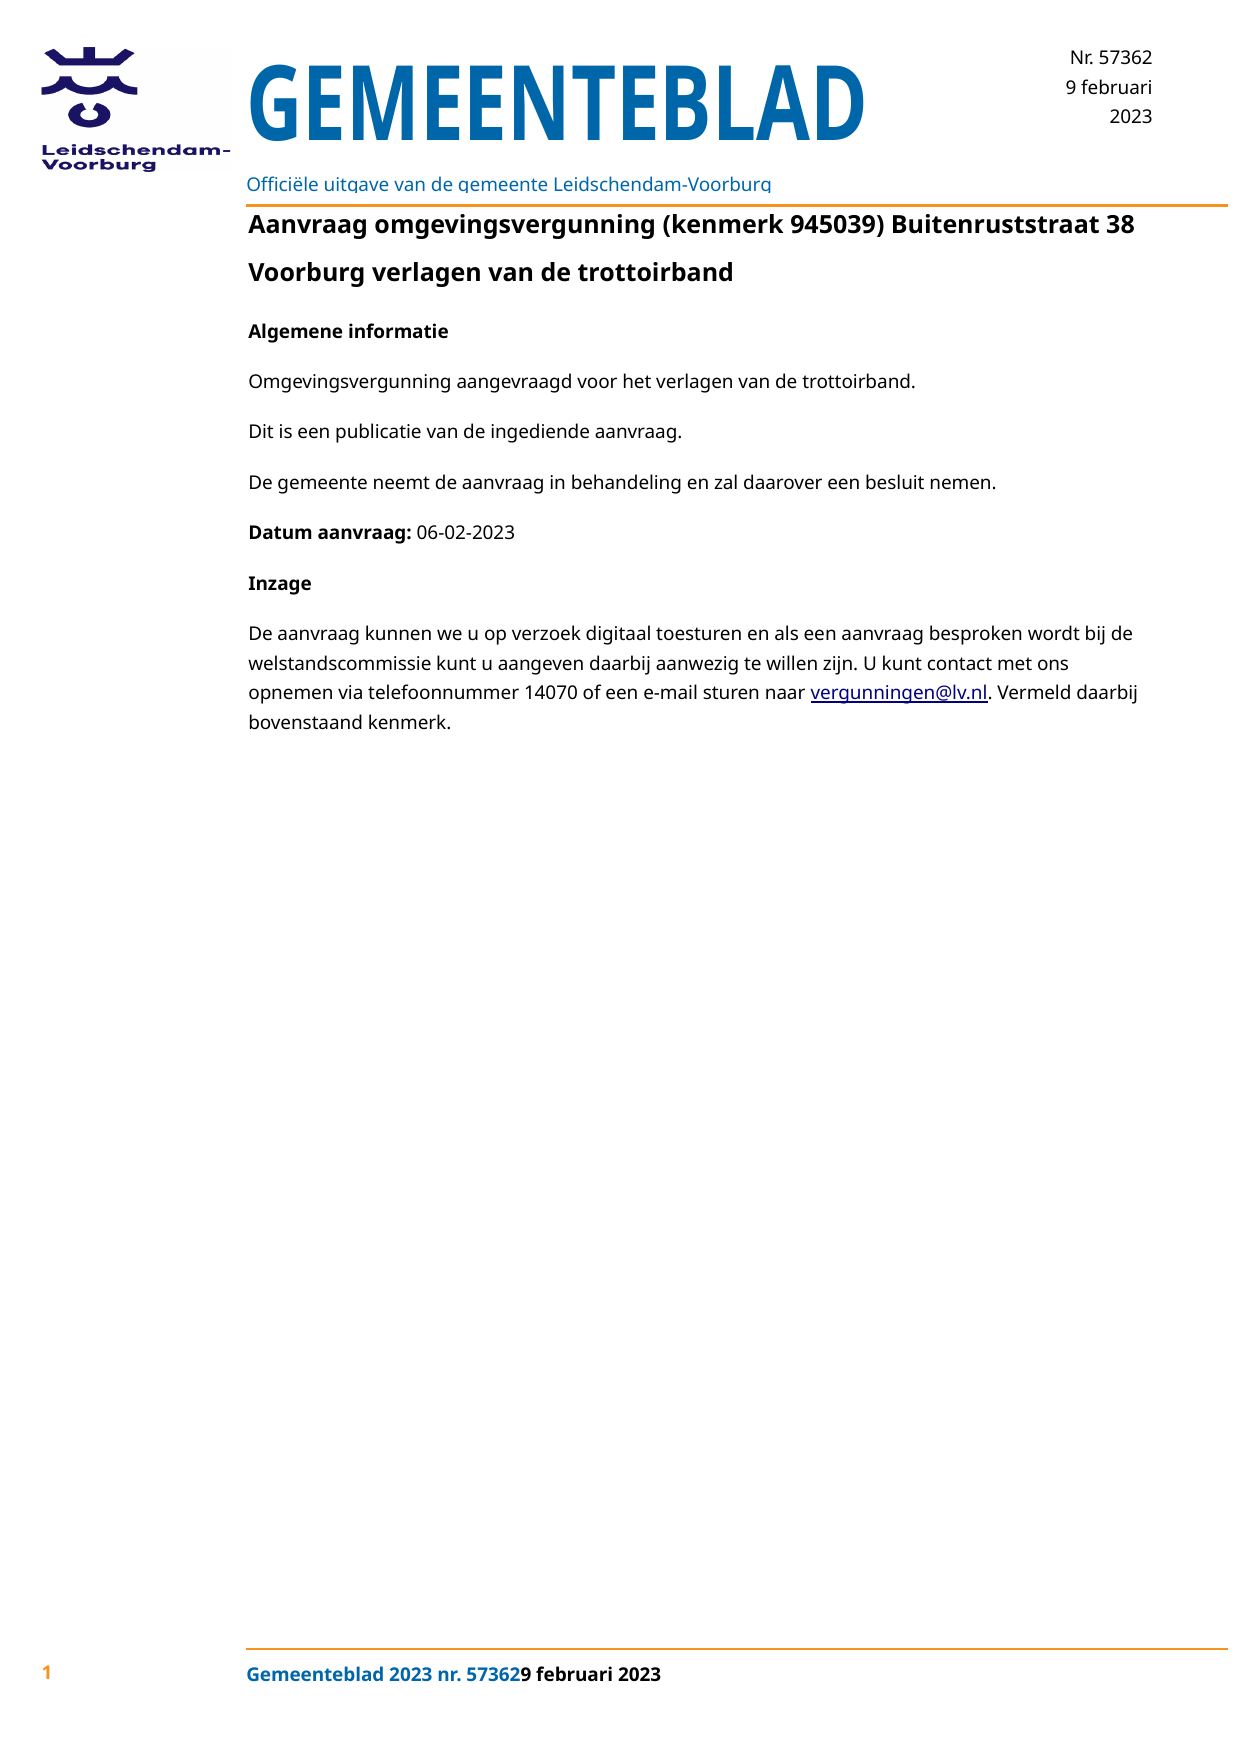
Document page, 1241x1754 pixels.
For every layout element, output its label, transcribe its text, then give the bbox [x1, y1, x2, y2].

text De gemeente neemt de aanvraag in behandeling en zal daarover een besluit nemen. [248, 469, 1152, 495]
text Datum aanvraag: 06-02-2023 [248, 519, 1152, 545]
text Aanvraag omgevingsvergunning (kenmerk 945039) Buitenruststraat 38 Voorburg verlagen van de trottoirband [248, 207, 1152, 288]
text Inzage [248, 570, 1152, 596]
text De aanvraag kunnen we u op verzoek digitaal toesturen en als een aanvraag besproken wordt bij de welstandscommissie kunt u aangeven daarbij aanwezig te willen zijn. U kunt contact met ons opnemen via telefoonnummer 14070 of een e-mail sturen naar vergunningen@lv.nl. Vermeld daarbij bovenstaand kenmerk. [248, 620, 1152, 735]
text Dit is een publicatie van de ingediende aanvraag. [248, 419, 1152, 444]
text Omgevingsvergunning aangevraagd voor het verlagen van de trottoirband. [248, 368, 1152, 394]
picture [41, 47, 231, 172]
text Algemene informatie [248, 318, 1152, 344]
